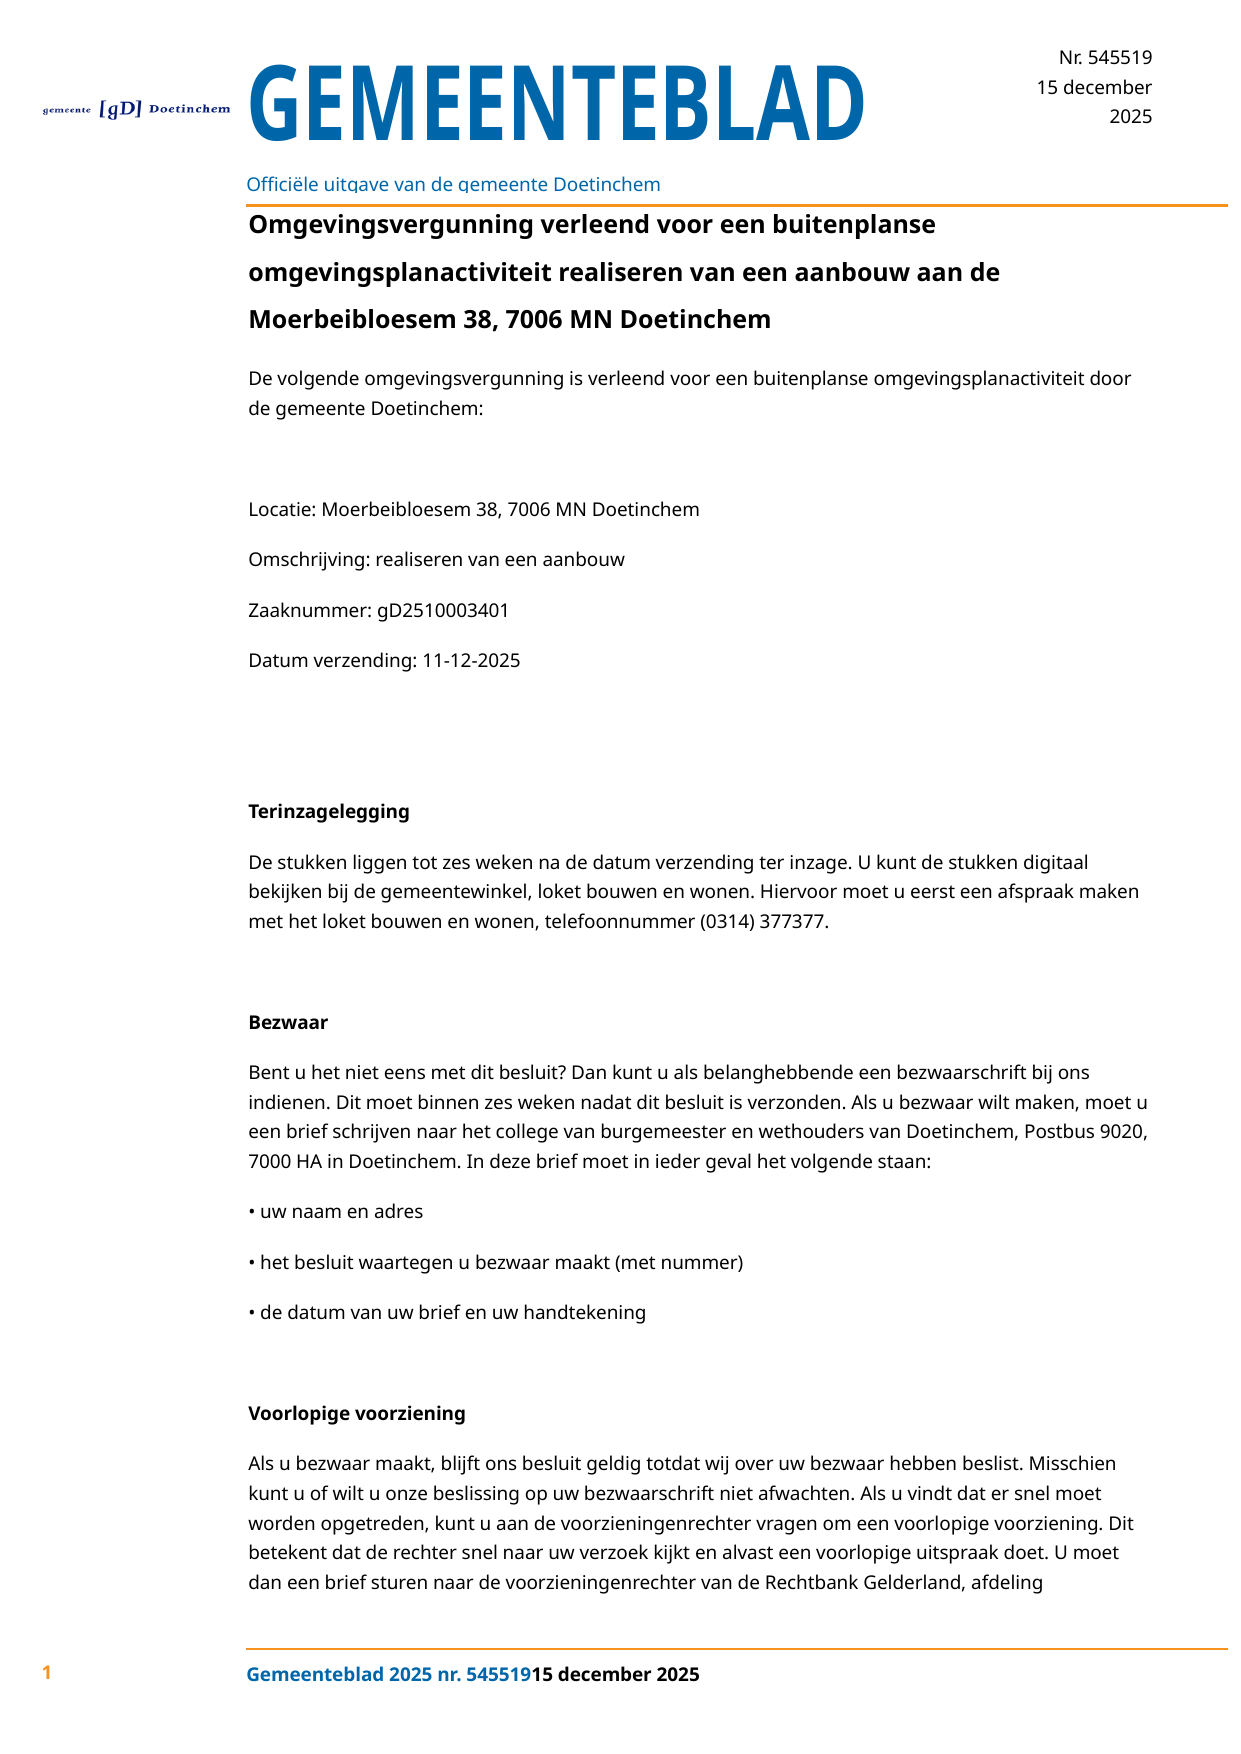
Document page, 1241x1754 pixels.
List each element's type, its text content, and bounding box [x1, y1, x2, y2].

text Locatie: Moerbeibloesem 38, 7006 MN Doetinchem [248, 496, 1152, 522]
text Omschrijving: realiseren van een aanbouw [248, 546, 1152, 572]
text Als u bezwaar maakt, blijft ons besluit geldig totdat wij over uw bezwaar hebben beslist. Misschien kunt u of wilt u onze beslissing op uw bezwaarschrift niet afwachten. Als u vindt dat er snel moet worden opgetreden, kunt u aan de voorzieningenrechter vragen om een voorlopige voorziening. Dit betekent dat de rechter snel naar uw verzoek kijkt en alvast een voorlopige uitspraak doet. U moet dan een brief sturen naar de voorzieningenrechter van de Rechtbank Gelderland, afdeling [248, 1451, 1152, 1594]
picture [41, 47, 231, 172]
text Voorlopige voorziening [248, 1400, 1152, 1426]
text Omgevingsvergunning verleend voor een buitenplanse omgevingsplanactiviteit realiseren van een aanbouw aan de Moerbeibloesem 38, 7006 MN Doetinchem [248, 207, 1152, 336]
text Zaaknummer: gD2510003401 [248, 597, 1152, 622]
text • het besluit waartegen u bezwaar maakt (met nummer) [248, 1249, 1152, 1274]
text • uw naam en adres [248, 1198, 1152, 1224]
text De stukken liggen tot zes weken na de datum verzending ter inzage. U kunt de stukken digitaal bekijken bij de gemeentewinkel, loket bouwen en wonen. Hiervoor moet u eerst een afspraak maken met het loket bouwen en wonen, telefoonnummer (0314) 377377. [248, 849, 1152, 934]
text Datum verzending: 11-12-2025 [248, 647, 1152, 673]
text • de datum van uw brief en uw handtekening [248, 1299, 1152, 1325]
text De volgende omgevingsvergunning is verleend voor een buitenplanse omgevingsplanactiviteit door de gemeente Doetinchem: [248, 366, 1152, 421]
text Bezwaar [248, 1009, 1152, 1034]
text Terinzagelegging [248, 798, 1152, 824]
text Bent u het niet eens met dit besluit? Dan kunt u als belanghebbende een bezwaarschrift bij ons indienen. Dit moet binnen zes weken nadat dit besluit is verzonden. Als u bezwaar wilt maken, moet u een brief schrijven naar het college van burgemeester en wethouders van Doetinchem, Postbus 9020, 7000 HA in Doetinchem. In deze brief moet in ieder geval het volgende staan: [248, 1059, 1152, 1174]
